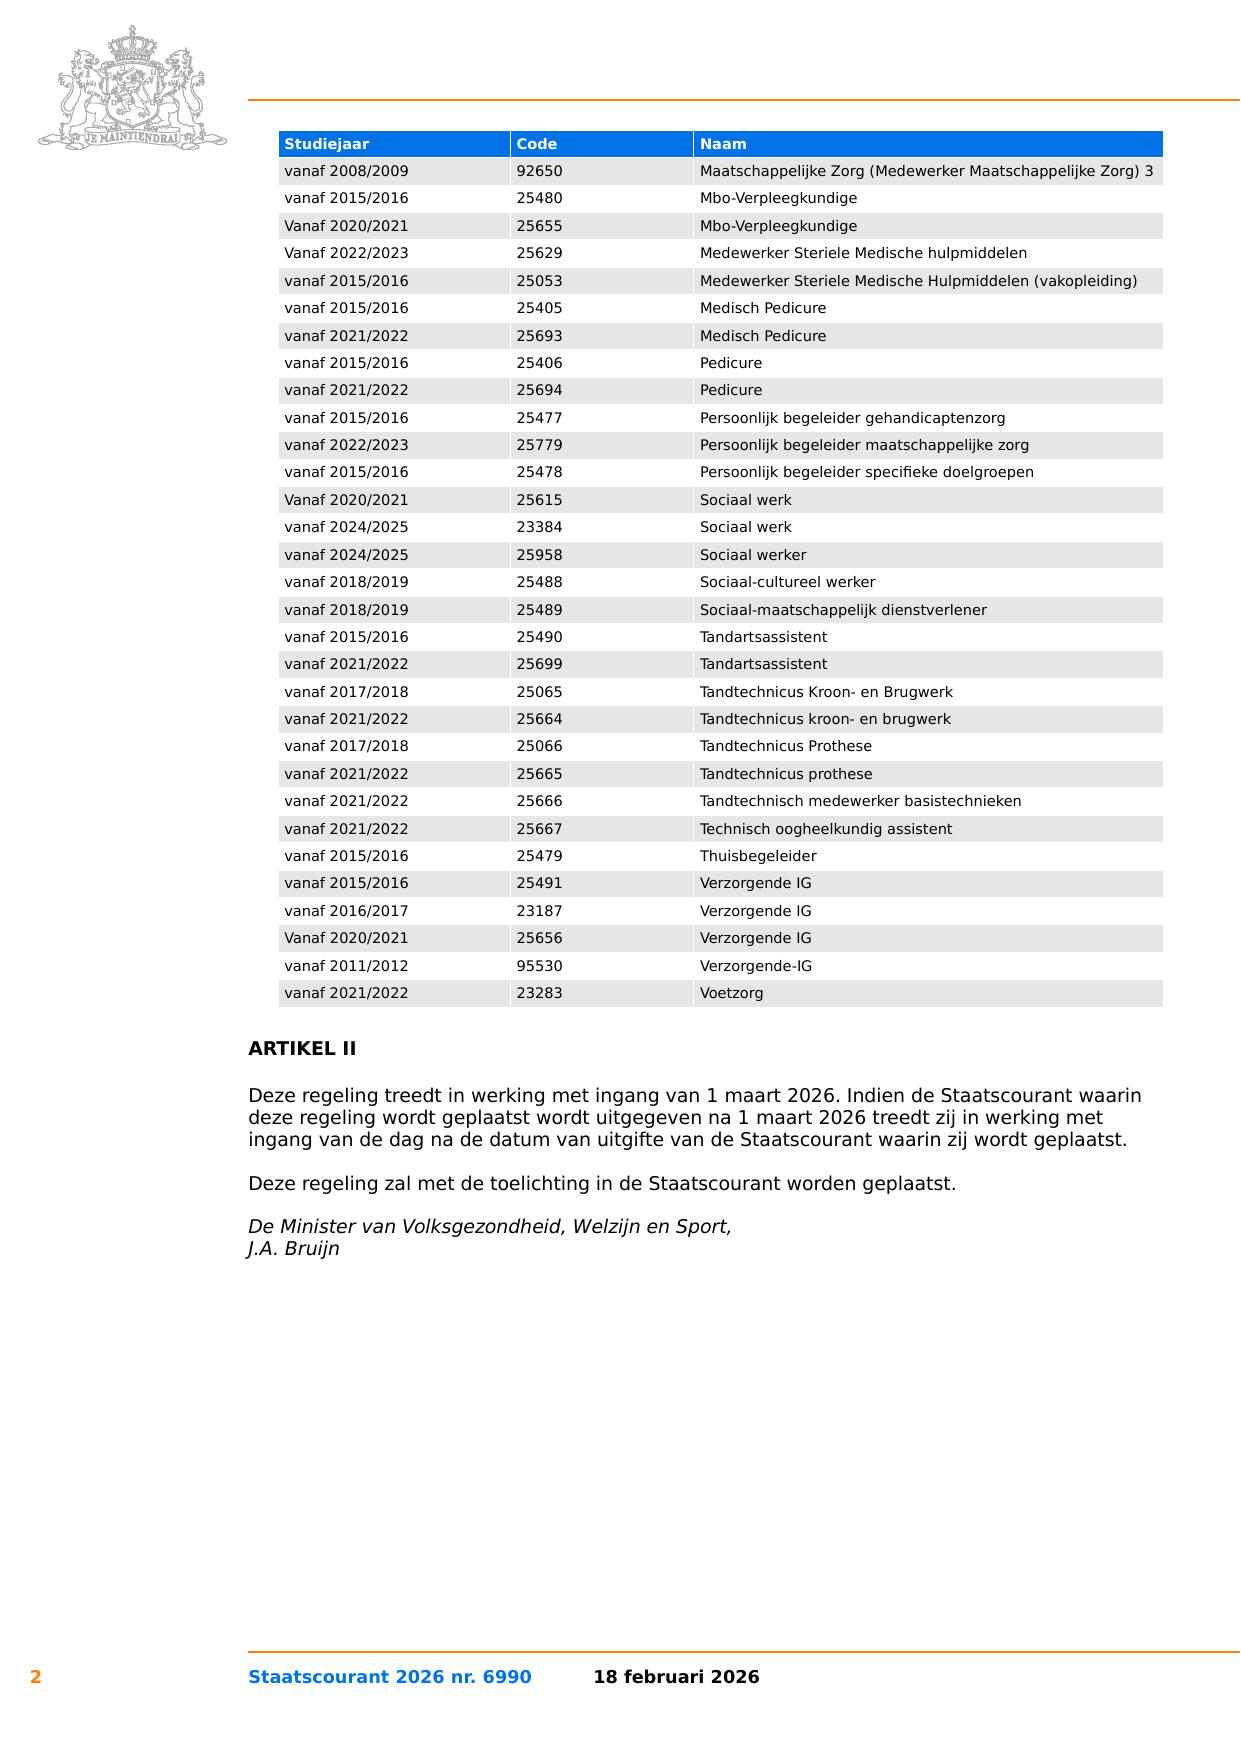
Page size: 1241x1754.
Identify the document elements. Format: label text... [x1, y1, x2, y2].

table_cell 25488 [511, 569, 693, 596]
table_cell 25065 [511, 679, 693, 705]
table_cell Mbo-Verpleegkundige [694, 186, 1163, 212]
table_cell Medewerker Steriele Medische Hulpmiddelen (vakopleiding) [694, 268, 1163, 294]
table_cell vanaf 2015/2016 [279, 871, 510, 897]
table_cell 25490 [511, 624, 693, 650]
table_cell vanaf 2015/2016 [279, 624, 510, 650]
table_cell Vanaf 2022/2023 [279, 241, 510, 267]
table_cell vanaf 2018/2019 [279, 597, 510, 623]
table_cell vanaf 2021/2022 [279, 816, 510, 842]
table_cell 25656 [511, 925, 693, 952]
table_cell 25480 [511, 186, 693, 212]
table_cell Tandartsassistent [694, 624, 1163, 650]
table_cell 92650 [511, 158, 693, 185]
table_cell Tandtechnisch medewerker basistechnieken [694, 789, 1163, 815]
table_cell 25655 [511, 213, 693, 239]
table_cell vanaf 2017/2018 [279, 734, 510, 760]
table_cell 25489 [511, 597, 693, 623]
table_cell 25779 [511, 432, 693, 459]
table_cell Tandtechnicus Kroon- en Brugwerk [694, 679, 1163, 705]
table_cell vanaf 2021/2022 [279, 378, 510, 404]
table_cell 25958 [511, 542, 693, 568]
table_cell Pedicure [694, 378, 1163, 404]
table_cell Persoonlijk begeleider maatschappelijke zorg [694, 432, 1163, 459]
table_cell vanaf 2015/2016 [279, 843, 510, 869]
table_cell 25405 [511, 295, 693, 322]
table_cell Verzorgende-IG [694, 953, 1163, 979]
table_cell Sociaal-maatschappelijk dienstverlener [694, 597, 1163, 623]
table_cell vanaf 2015/2016 [279, 350, 510, 376]
table_cell vanaf 2008/2009 [279, 158, 510, 185]
table_cell vanaf 2015/2016 [279, 460, 510, 486]
text De Minister van Volksgezondheid, Welzijn en Sport, J.A. Bruijn [248, 1216, 1163, 1260]
table_cell vanaf 2021/2022 [279, 761, 510, 787]
table_header Naam [694, 131, 1163, 157]
table_cell Persoonlijk begeleider specifieke doelgroepen [694, 460, 1163, 486]
table_cell 25693 [511, 323, 693, 349]
table_cell Sociaal-cultureel werker [694, 569, 1163, 596]
table_cell Tandtechnicus prothese [694, 761, 1163, 787]
table_cell vanaf 2021/2022 [279, 651, 510, 678]
table_cell Verzorgende IG [694, 871, 1163, 897]
table_cell Medewerker Steriele Medische hulpmiddelen [694, 241, 1163, 267]
table_header Code [511, 131, 693, 157]
table_cell vanaf 2015/2016 [279, 295, 510, 322]
table_cell 25478 [511, 460, 693, 486]
table_cell Voetzorg [694, 980, 1163, 1007]
table_cell Vanaf 2020/2021 [279, 213, 510, 239]
text Deze regeling zal met de toelichting in de Staatscourant worden geplaatst. [248, 1172, 1163, 1194]
table_cell 25694 [511, 378, 693, 404]
table_cell 23187 [511, 898, 693, 924]
table_cell vanaf 2017/2018 [279, 679, 510, 705]
table_cell Technisch oogheelkundig assistent [694, 816, 1163, 842]
table_cell 25615 [511, 487, 693, 513]
table_cell Vanaf 2020/2021 [279, 487, 510, 513]
table_cell Verzorgende IG [694, 925, 1163, 952]
table_cell 23283 [511, 980, 693, 1007]
table_cell Sociaal werk [694, 487, 1163, 513]
table_cell 25479 [511, 843, 693, 869]
table_cell 25699 [511, 651, 693, 678]
table_cell Tandartsassistent [694, 651, 1163, 678]
table_cell Persoonlijk begeleider gehandicaptenzorg [694, 405, 1163, 431]
table_cell Medisch Pedicure [694, 295, 1163, 322]
table_cell 25667 [511, 816, 693, 842]
table_cell vanaf 2024/2025 [279, 542, 510, 568]
table_cell Maatschappelijke Zorg (Medewerker Maatschappelijke Zorg) 3 [694, 158, 1163, 185]
table_cell Thuisbegeleider [694, 843, 1163, 869]
table_cell Medisch Pedicure [694, 323, 1163, 349]
table_cell Sociaal werk [694, 515, 1163, 541]
table_cell vanaf 2015/2016 [279, 405, 510, 431]
table_cell Tandtechnicus kroon- en brugwerk [694, 706, 1163, 733]
table_cell vanaf 2015/2016 [279, 186, 510, 212]
table_cell vanaf 2021/2022 [279, 980, 510, 1007]
table_cell vanaf 2021/2022 [279, 706, 510, 733]
table_cell Vanaf 2020/2021 [279, 925, 510, 952]
table_cell Sociaal werker [694, 542, 1163, 568]
table_cell 25066 [511, 734, 693, 760]
table_cell vanaf 2018/2019 [279, 569, 510, 596]
table_cell 25053 [511, 268, 693, 294]
table_header Studiejaar [279, 131, 510, 157]
table_cell 25665 [511, 761, 693, 787]
table_cell vanaf 2011/2012 [279, 953, 510, 979]
table_cell 25491 [511, 871, 693, 897]
table_cell 25664 [511, 706, 693, 733]
table_cell 25406 [511, 350, 693, 376]
table_cell vanaf 2021/2022 [279, 323, 510, 349]
table_cell vanaf 2021/2022 [279, 789, 510, 815]
table_cell Tandtechnicus Prothese [694, 734, 1163, 760]
picture [38, 25, 227, 150]
table_cell Mbo-Verpleegkundige [694, 213, 1163, 239]
table_cell vanaf 2022/2023 [279, 432, 510, 459]
table_cell Verzorgende IG [694, 898, 1163, 924]
table_cell vanaf 2015/2016 [279, 268, 510, 294]
table_cell 23384 [511, 515, 693, 541]
table_cell vanaf 2016/2017 [279, 898, 510, 924]
table_cell Pedicure [694, 350, 1163, 376]
table_cell 25666 [511, 789, 693, 815]
subtitle ARTIKEL II [248, 1038, 1163, 1059]
text Deze regeling treedt in werking met ingang van 1 maart 2026. Indien de Staatscourant waarin deze regeling wordt geplaatst wordt uitgegeven na 1 maart 2026 treedt zij in werking met ingang van de dag na de datum van uitgifte van de Staatscourant waarin zij wordt geplaatst. [248, 1084, 1163, 1151]
table_cell 25629 [511, 241, 693, 267]
table_cell 95530 [511, 953, 693, 979]
table_cell 25477 [511, 405, 693, 431]
table_cell vanaf 2024/2025 [279, 515, 510, 541]
